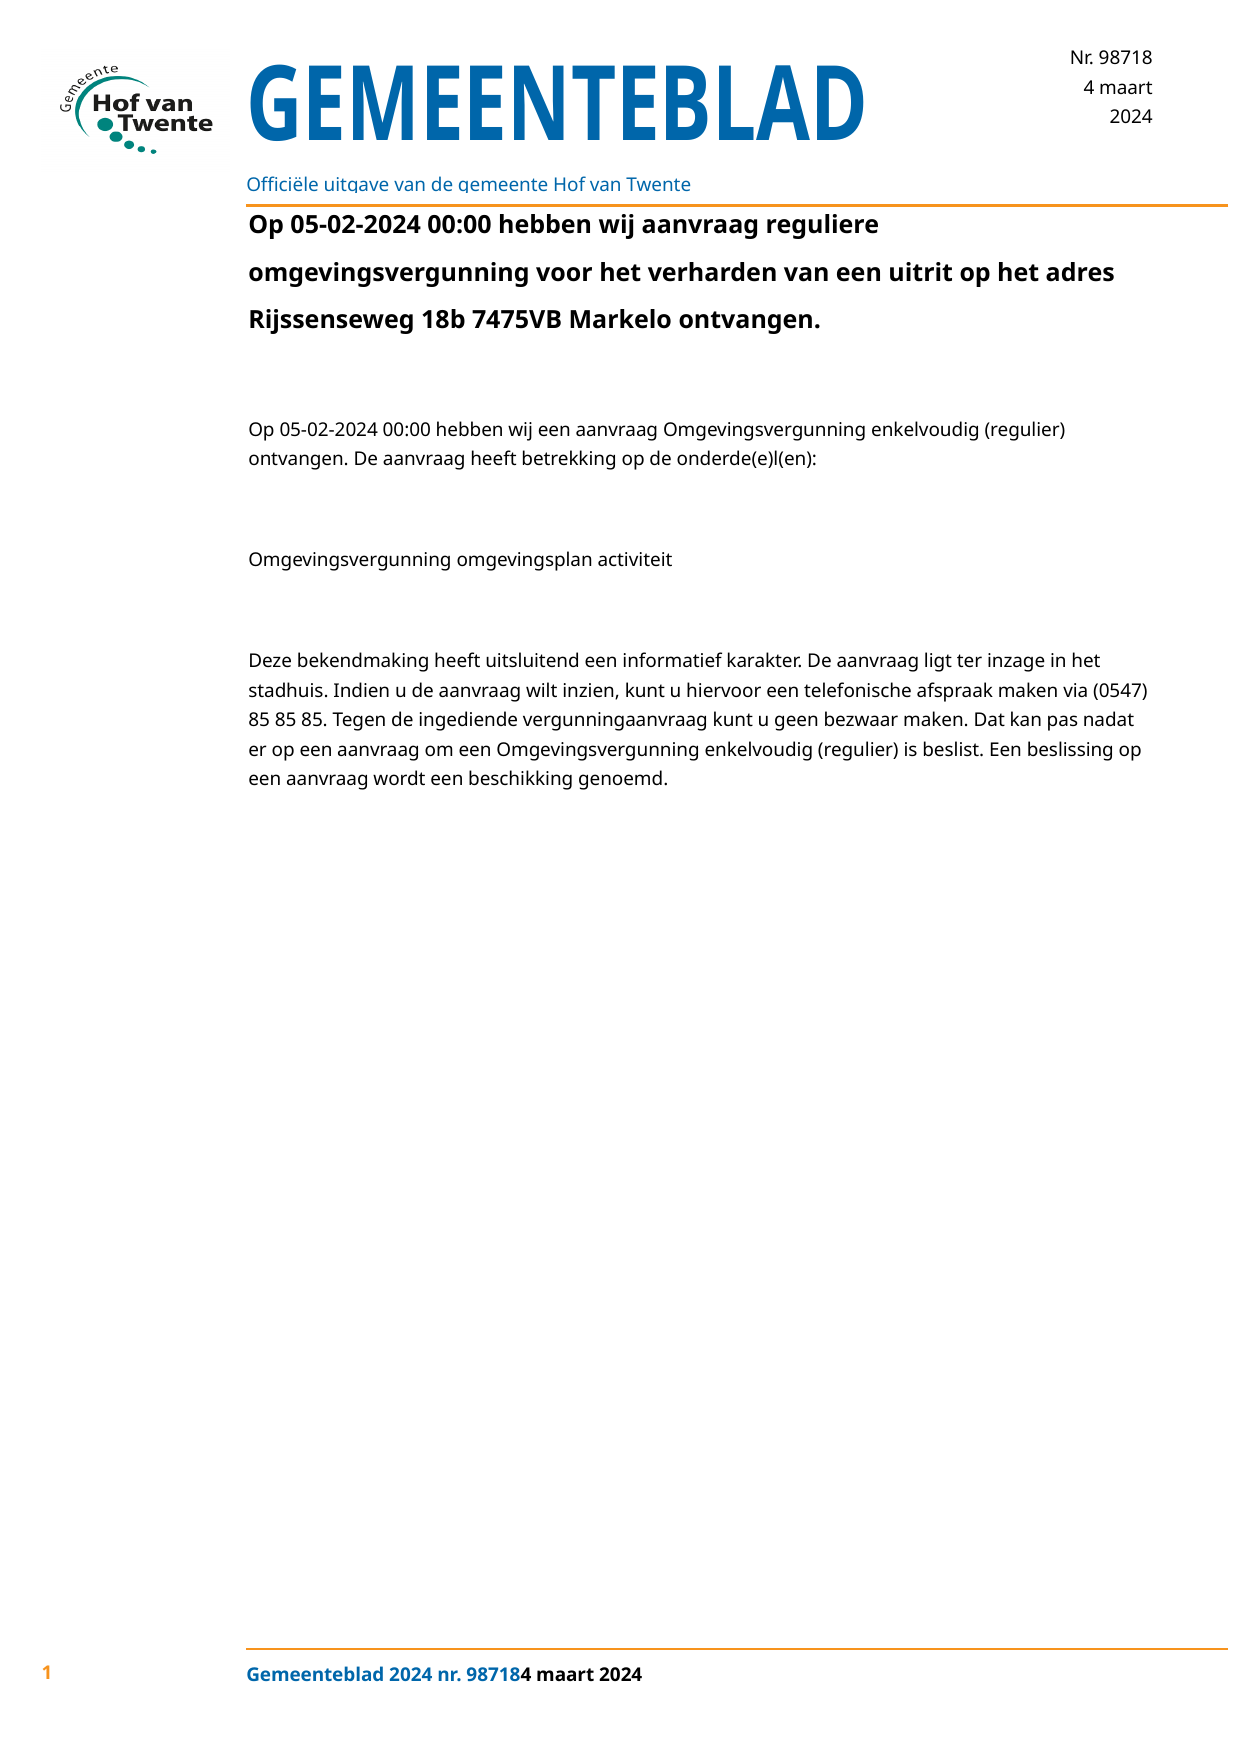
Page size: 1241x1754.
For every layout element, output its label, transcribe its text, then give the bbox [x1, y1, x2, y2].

picture [41, 47, 231, 172]
text Deze bekendmaking heeft uitsluitend een informatief karakter. De aanvraag ligt ter inzage in het stadhuis. Indien u de aanvraag wilt inzien, kunt u hiervoor een telefonische afspraak maken via (0547) 85 85 85. Tegen de ingediende vergunningaanvraag kunt u geen bezwaar maken. Dat kan pas nadat er op een aanvraag om een Omgevingsvergunning enkelvoudig (regulier) is beslist. Een beslissing op een aanvraag wordt een beschikking genoemd. [248, 647, 1152, 791]
text Op 05-02-2024 00:00 hebben wij een aanvraag Omgevingsvergunning enkelvoudig (regulier) ontvangen. De aanvraag heeft betrekking op de onderde(e)l(en): [248, 416, 1152, 471]
text Omgevingsvergunning omgevingsplan activiteit [248, 546, 1152, 572]
text Op 05-02-2024 00:00 hebben wij aanvraag reguliere omgevingsvergunning voor het verharden van een uitrit op het adres Rijssenseweg 18b 7475VB Markelo ontvangen. [248, 207, 1152, 336]
